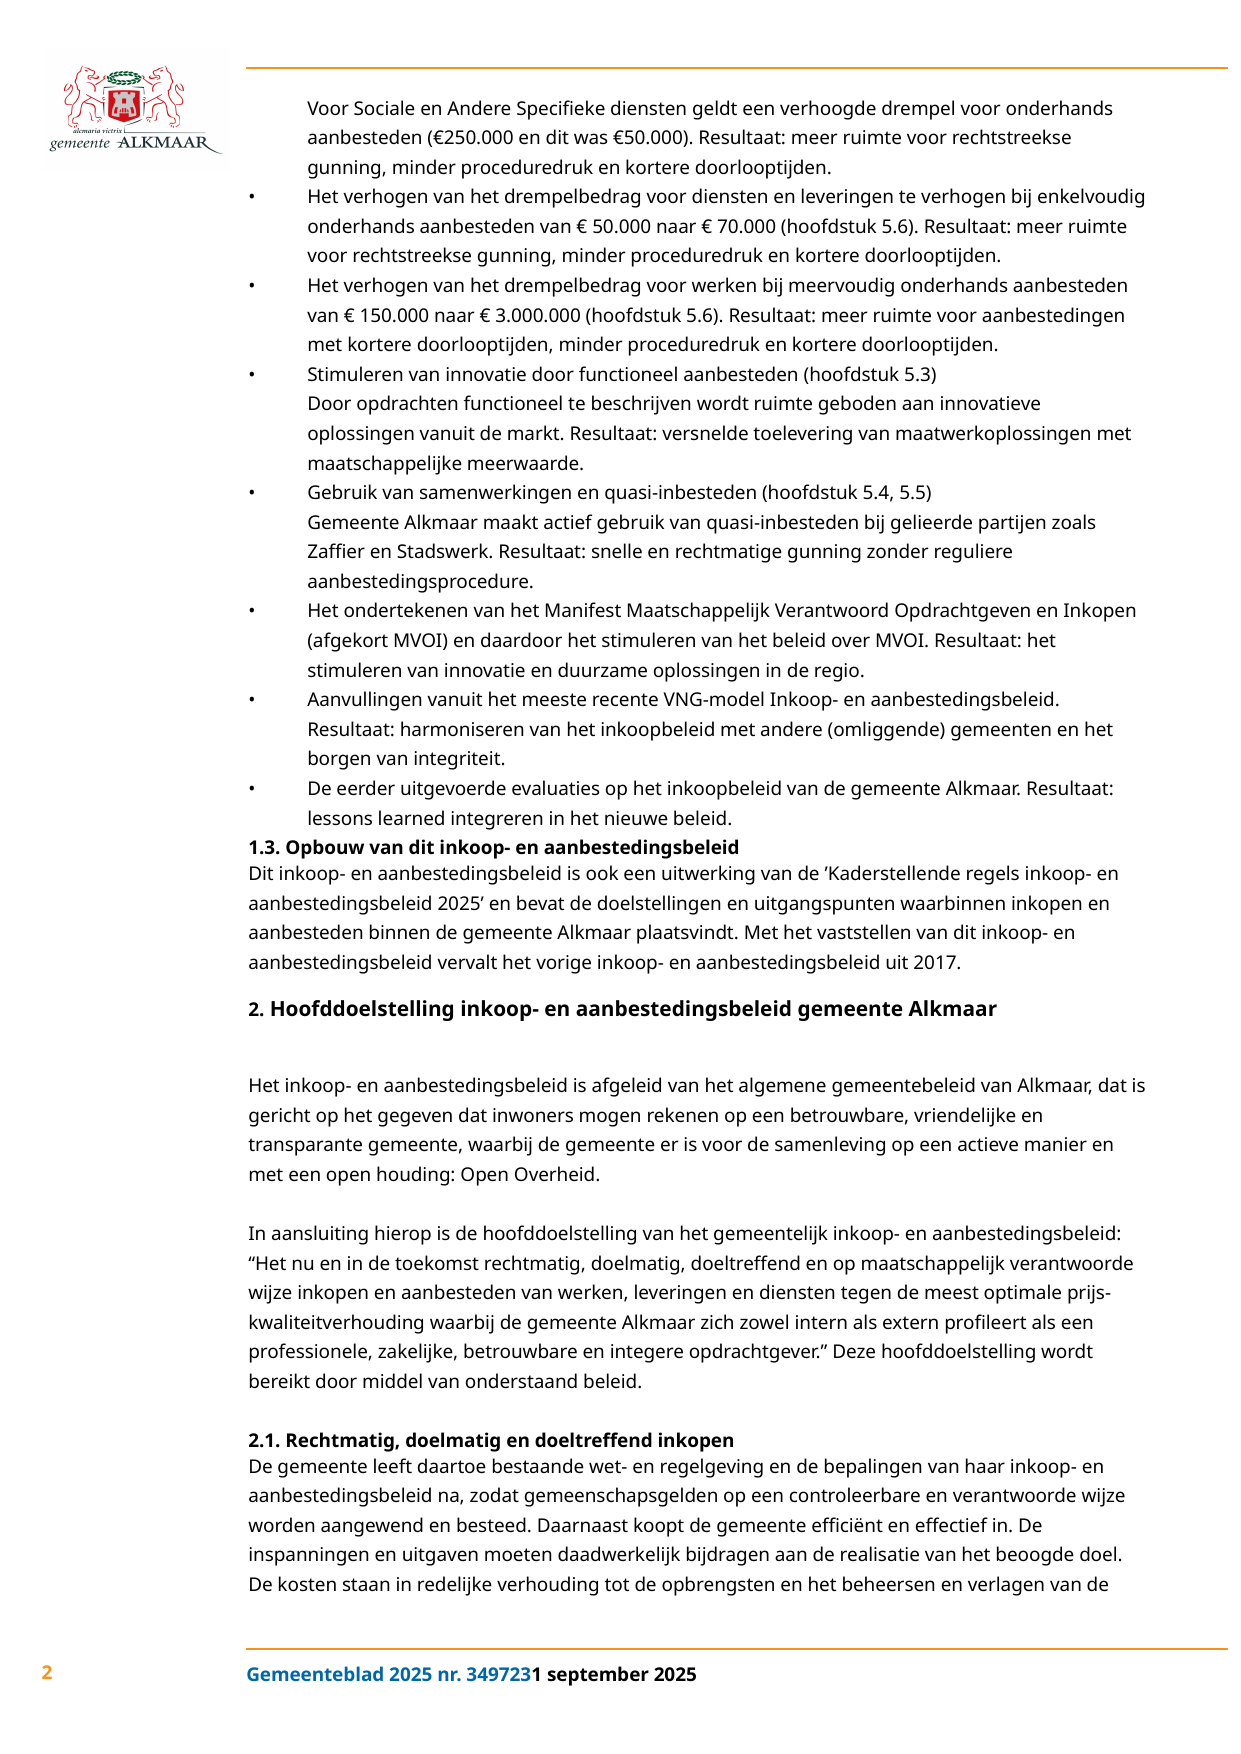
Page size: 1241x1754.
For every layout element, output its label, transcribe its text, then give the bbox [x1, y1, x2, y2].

text 2.1. Rechtmatig, doelmatig en doeltreffend inkopen [248, 1427, 1152, 1453]
list Aanvullingen vanuit het meeste recente VNG-model Inkoop- en aanbestedingsbeleid. Resultaat: harmoniseren van het inkoopbeleid met andere (omliggende) gemeenten en het borgen van integriteit. [248, 686, 1152, 771]
list Stimuleren van innovatie door functioneel aanbesteden (hoofdstuk 5.3) [248, 361, 1152, 387]
text 1.3. Opbouw van dit inkoop- en aanbestedingsbeleid [248, 834, 1152, 860]
list Voor Sociale en Andere Specifieke diensten geldt een verhoogde drempel voor onderhands aanbesteden (€250.000 en dit was €50.000). Resultaat: meer ruimte voor rechtstreekse gunning, minder proceduredruk en kortere doorlooptijden. [248, 95, 1152, 180]
text 2. Hoofddoelstelling inkoop- en aanbestedingsbeleid gemeente Alkmaar [248, 994, 1152, 1023]
text De gemeente leeft daartoe bestaande wet- en regelgeving en de bepalingen van haar inkoop- en aanbestedingsbeleid na, zodat gemeenschapsgelden op een controleerbare en verantwoorde wijze worden aangewend en besteed. Daarnaast koopt de gemeente efficiënt en effectief in. De inspanningen en uitgaven moeten daadwerkelijk bijdragen aan de realisatie van het beoogde doel. De kosten staan in redelijke verhouding tot de opbrengsten en het beheersen en verlagen van de [248, 1453, 1152, 1597]
text Het inkoop- en aanbestedingsbeleid is afgeleid van het algemene gemeentebeleid van Alkmaar, dat is gericht op het gegeven dat inwoners mogen rekenen op een betrouwbare, vriendelijke en transparante gemeente, waarbij de gemeente er is voor de samenleving op een actieve manier en met een open houding: Open Overheid. [248, 1072, 1152, 1187]
list Door opdrachten functioneel te beschrijven wordt ruimte geboden aan innovatieve oplossingen vanuit de markt. Resultaat: versnelde toelevering van maatwerkoplossingen met maatschappelijke meerwaarde. [248, 391, 1152, 476]
list De eerder uitgevoerde evaluaties op het inkoopbeleid van de gemeente Alkmaar. Resultaat: lessons learned integreren in het nieuwe beleid. [248, 775, 1152, 831]
list Gebruik van samenwerkingen en quasi-inbesteden (hoofdstuk 5.4, 5.5) [248, 479, 1152, 505]
picture [41, 47, 231, 172]
list Het ondertekenen van het Manifest Maatschappelijk Verantwoord Opdrachtgeven en Inkopen (afgekort MVOI) en daardoor het stimuleren van het beleid over MVOI. Resultaat: het stimuleren van innovatie en duurzame oplossingen in de regio. [248, 598, 1152, 683]
list Het verhogen van het drempelbedrag voor diensten en leveringen te verhogen bij enkelvoudig onderhands aanbesteden van € 50.000 naar € 70.000 (hoofdstuk 5.6). Resultaat: meer ruimte voor rechtstreekse gunning, minder proceduredruk en kortere doorlooptijden. [248, 183, 1152, 268]
text Dit inkoop- en aanbestedingsbeleid is ook een uitwerking van de ’Kaderstellende regels inkoop- en aanbestedingsbeleid 2025’ en bevat de doelstellingen en uitgangspunten waarbinnen inkopen en aanbesteden binnen de gemeente Alkmaar plaatsvindt. Met het vaststellen van dit inkoop- en aanbestedingsbeleid vervalt het vorige inkoop- en aanbestedingsbeleid uit 2017. [248, 860, 1152, 974]
list Gemeente Alkmaar maakt actief gebruik van quasi-inbesteden bij gelieerde partijen zoals Zaffier en Stadswerk. Resultaat: snelle en rechtmatige gunning zonder reguliere aanbestedingsprocedure. [248, 509, 1152, 594]
text In aansluiting hierop is de hoofddoelstelling van het gemeentelijk inkoop- en aanbestedingsbeleid: “Het nu en in de toekomst rechtmatig, doelmatig, doeltreffend en op maatschappelijk verantwoorde wijze inkopen en aanbesteden van werken, leveringen en diensten tegen de meest optimale prijs- kwaliteitverhouding waarbij de gemeente Alkmaar zich zowel intern als extern profileert als een professionele, zakelijke, betrouwbare en integere opdrachtgever.” Deze hoofddoelstelling wordt bereikt door middel van onderstaand beleid. [248, 1220, 1152, 1394]
list Het verhogen van het drempelbedrag voor werken bij meervoudig onderhands aanbesteden van € 150.000 naar € 3.000.000 (hoofdstuk 5.6). Resultaat: meer ruimte voor aanbestedingen met kortere doorlooptijden, minder proceduredruk en kortere doorlooptijden. [248, 272, 1152, 357]
